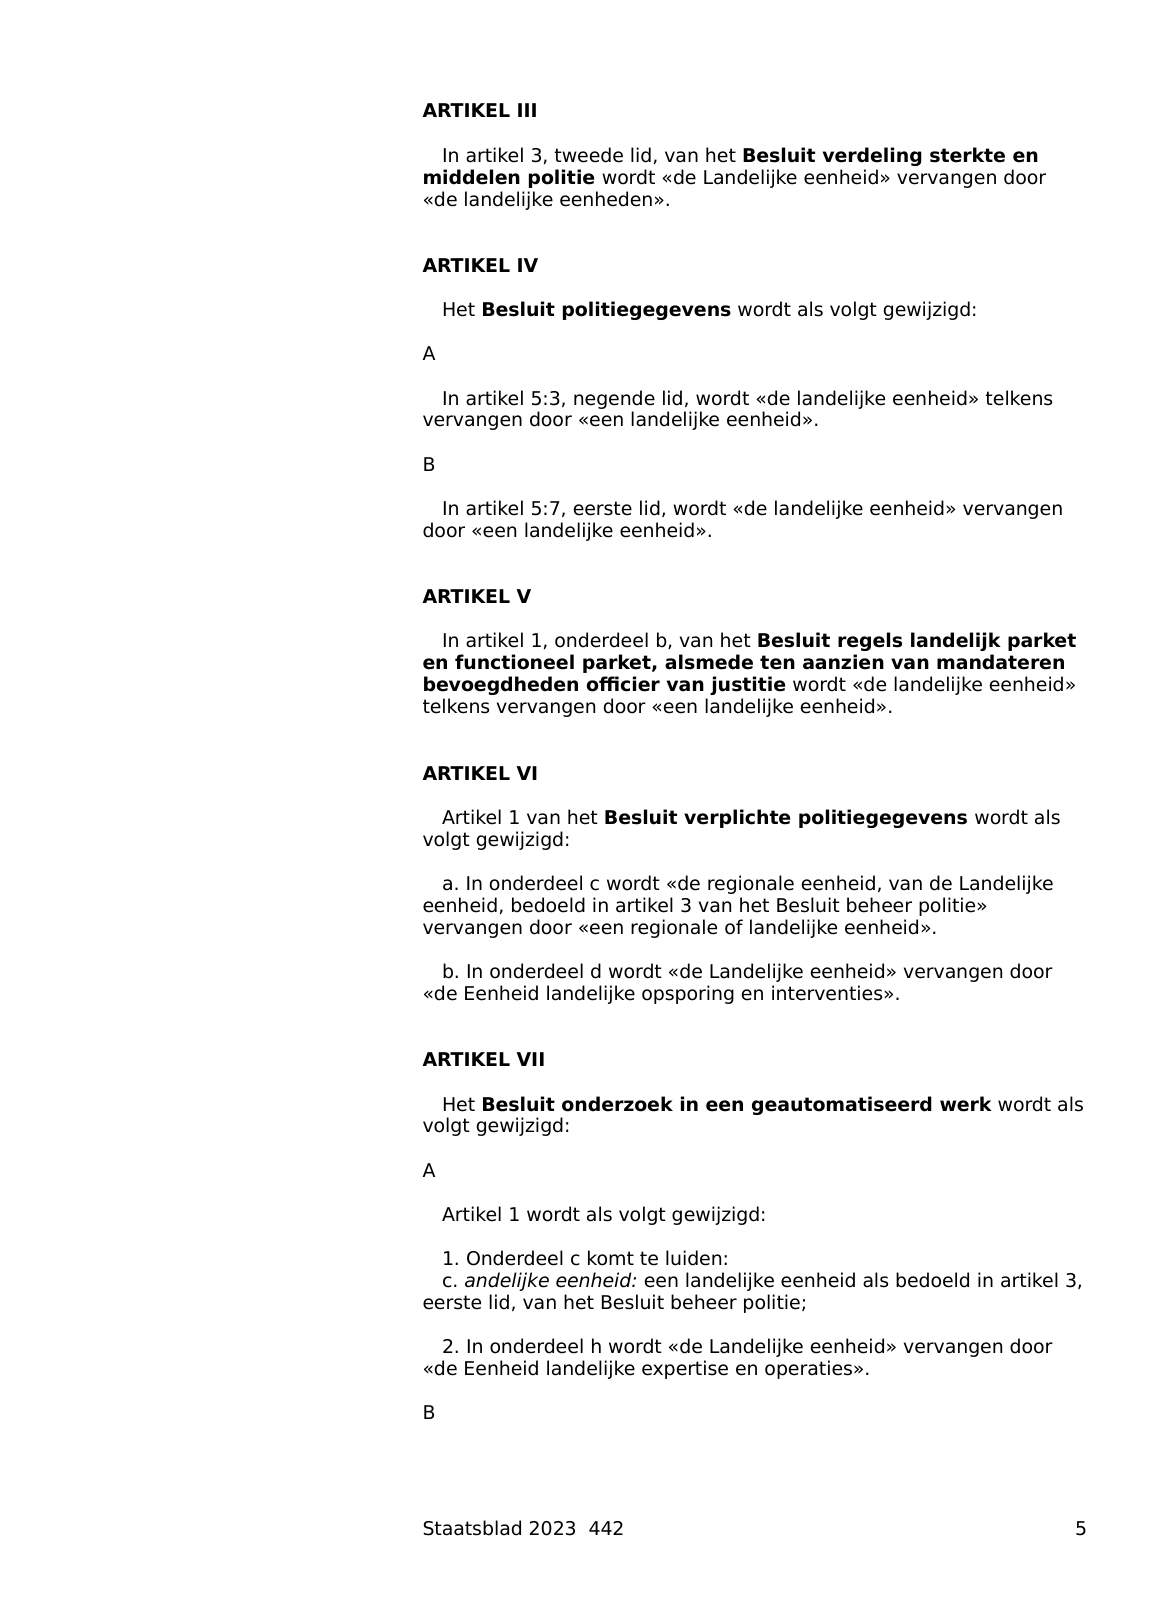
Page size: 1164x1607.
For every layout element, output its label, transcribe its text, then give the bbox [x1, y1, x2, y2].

text A [422, 1159, 1087, 1182]
text Het Besluit politiegegevens wordt als volgt gewijzigd: [422, 299, 1087, 321]
subtitle ARTIKEL VI [422, 762, 1087, 784]
subtitle ARTIKEL III [422, 100, 1087, 122]
text A [422, 343, 1087, 365]
text In artikel 3, tweede lid, van het Besluit verdeling sterkte en middelen politie wordt «de Landelijke eenheid» vervangen door «de landelijke eenheden». [422, 144, 1087, 211]
text B [422, 453, 1087, 476]
text b. In onderdeel d wordt «de Landelijke eenheid» vervangen door «de Eenheid landelijke opsporing en interventies». [422, 961, 1087, 1005]
text 1. Onderdeel c komt te luiden: [422, 1248, 1087, 1270]
text 2. In onderdeel h wordt «de Landelijke eenheid» vervangen door «de Eenheid landelijke expertise en operaties». [422, 1336, 1087, 1380]
text Artikel 1 van het Besluit verplichte politiegegevens wordt als volgt gewijzigd: [422, 807, 1087, 851]
text In artikel 5:7, eerste lid, wordt «de landelijke eenheid» vervangen door «een landelijke eenheid». [422, 498, 1087, 542]
text c. andelijke eenheid: een landelijke eenheid als bedoeld in artikel 3, eerste lid, van het Besluit beheer politie; [422, 1270, 1087, 1314]
text a. In onderdeel c wordt «de regionale eenheid, van de Landelijke eenheid, bedoeld in artikel 3 van het Besluit beheer politie» vervangen door «een regionale of landelijke eenheid». [422, 873, 1087, 939]
text Het Besluit onderzoek in een geautomatiseerd werk wordt als volgt gewijzigd: [422, 1093, 1087, 1137]
text In artikel 1, onderdeel b, van het Besluit regels landelijk parket en functioneel parket, alsmede ten aanzien van mandateren bevoegdheden officier van justitie wordt «de landelijke eenheid» telkens vervangen door «een landelijke eenheid». [422, 630, 1087, 718]
subtitle ARTIKEL V [422, 586, 1087, 608]
text B [422, 1402, 1087, 1424]
subtitle ARTIKEL IV [422, 255, 1087, 277]
text In artikel 5:3, negende lid, wordt «de landelijke eenheid» telkens vervangen door «een landelijke eenheid». [422, 387, 1087, 431]
subtitle ARTIKEL VII [422, 1049, 1087, 1071]
text Artikel 1 wordt als volgt gewijzigd: [422, 1204, 1087, 1226]
